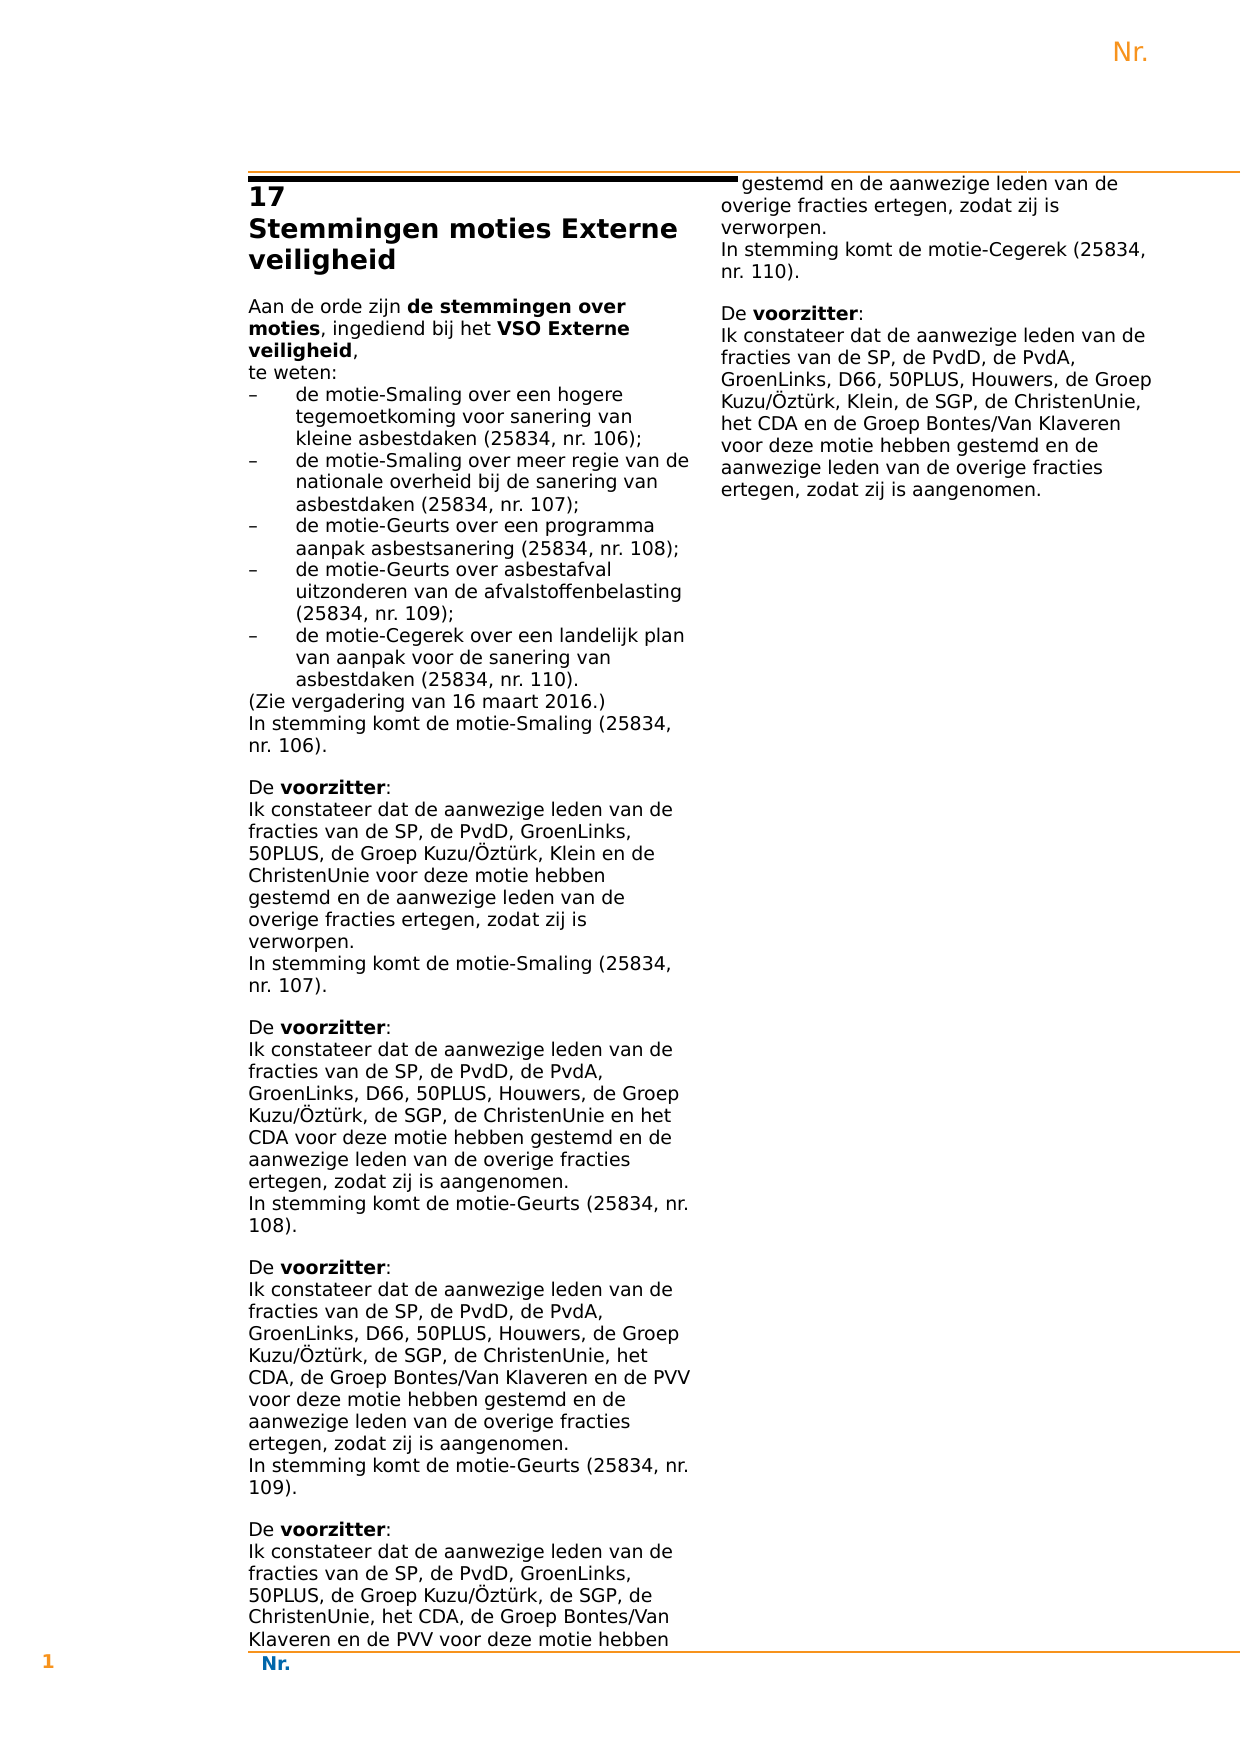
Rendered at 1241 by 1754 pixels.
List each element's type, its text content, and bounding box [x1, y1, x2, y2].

text Ik constateer dat de aanwezige leden van de fracties van de SP, de PvdD, GroenLinks, 50PLUS, de Groep Kuzu/Öztürk, de SGP, de ChristenUnie, het CDA, de Groep Bontes/Van Klaveren en de PVV voor deze motie hebben [248, 1541, 691, 1650]
list de motie-Geurts over asbestafval uitzonderen van de afvalstoffenbelasting (25834, nr. 109); [248, 559, 691, 625]
list de motie-Geurts over een programma aanpak asbestsanering (25834, nr. 108); [248, 515, 691, 559]
text gestemd en de aanwezige leden van de overige fracties ertegen, zodat zij is verworpen. [721, 173, 1163, 239]
text De voorzitter: [248, 1518, 691, 1541]
text De voorzitter: [248, 1257, 691, 1279]
text In stemming komt de motie-Smaling (25834, nr. 107). [248, 953, 691, 997]
text De voorzitter: [248, 1017, 691, 1039]
text Ik constateer dat de aanwezige leden van de fracties van de SP, de PvdD, de PvdA, GroenLinks, D66, 50PLUS, Houwers, de Groep Kuzu/Öztürk, Klein, de SGP, de ChristenUnie, het CDA en de Groep Bontes/Van Klaveren voor deze motie hebben gestemd en de aanwezige leden van de overige fracties ertegen, zodat zij is aangenomen. [721, 325, 1163, 501]
text In stemming komt de motie-Geurts (25834, nr. 108). [248, 1193, 691, 1237]
text Aan de orde zijn de stemmingen over moties, ingediend bij het VSO Externe veiligheid, [248, 296, 691, 362]
title 17 Stemmingen moties Externe veiligheid [248, 182, 691, 276]
text De voorzitter: [721, 303, 1163, 325]
text In stemming komt de motie-Geurts (25834, nr. 109). [248, 1454, 691, 1498]
text Ik constateer dat de aanwezige leden van de fracties van de SP, de PvdD, GroenLinks, 50PLUS, de Groep Kuzu/Öztürk, Klein en de ChristenUnie voor deze motie hebben gestemd en de aanwezige leden van de overige fracties ertegen, zodat zij is verworpen. [248, 799, 691, 953]
list de motie-Cegerek over een landelijk plan van aanpak voor de sanering van asbestdaken (25834, nr. 110). [248, 625, 691, 691]
text In stemming komt de motie-Cegerek (25834, nr. 110). [721, 239, 1163, 283]
text (Zie vergadering van 16 maart 2016.) [248, 691, 691, 713]
text te weten: [248, 362, 691, 383]
text De voorzitter: [248, 777, 691, 799]
text Ik constateer dat de aanwezige leden van de fracties van de SP, de PvdD, de PvdA, GroenLinks, D66, 50PLUS, Houwers, de Groep Kuzu/Öztürk, de SGP, de ChristenUnie, het CDA, de Groep Bontes/Van Klaveren en de PVV voor deze motie hebben gestemd en de aanwezige leden van de overige fracties ertegen, zodat zij is aangenomen. [248, 1279, 691, 1454]
text In stemming komt de motie-Smaling (25834, nr. 106). [248, 713, 691, 757]
text Ik constateer dat de aanwezige leden van de fracties van de SP, de PvdD, de PvdA, GroenLinks, D66, 50PLUS, Houwers, de Groep Kuzu/Öztürk, de SGP, de ChristenUnie en het CDA voor deze motie hebben gestemd en de aanwezige leden van de overige fracties ertegen, zodat zij is aangenomen. [248, 1039, 691, 1193]
list de motie-Smaling over een hogere tegemoetkoming voor sanering van kleine asbestdaken (25834, nr. 106); [248, 383, 691, 449]
list de motie-Smaling over meer regie van de nationale overheid bij de sanering van asbestdaken (25834, nr. 107); [248, 449, 691, 515]
